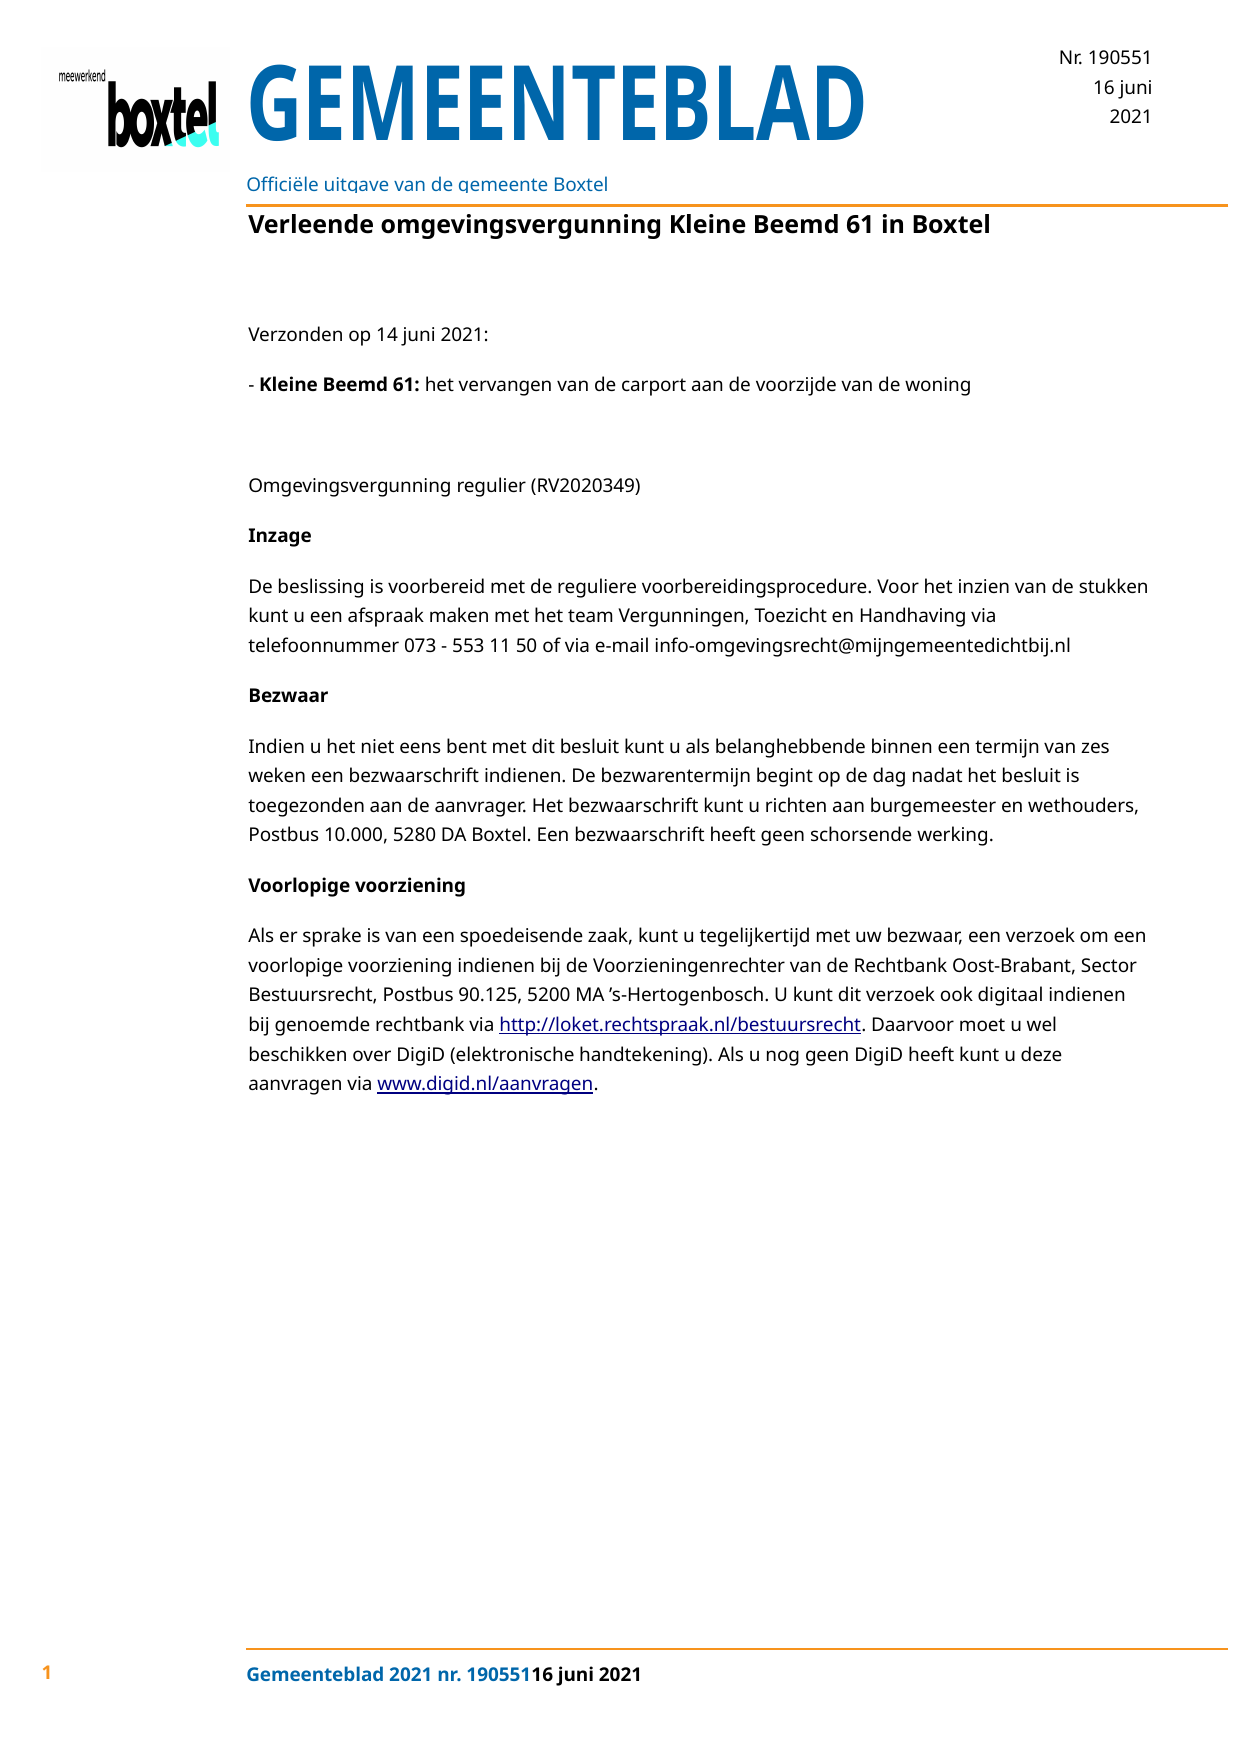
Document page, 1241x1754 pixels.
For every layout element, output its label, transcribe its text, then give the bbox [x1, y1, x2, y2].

text De beslissing is voorbereid met de reguliere voorbereidingsprocedure. Voor het inzien van de stukken kunt u een afspraak maken met het team Vergunningen, Toezicht en Handhaving via telefoonnummer 073 - 553 11 50 of via e-mail info-omgevingsrecht@mijngemeentedichtbij.nl [248, 573, 1152, 658]
text Bezwaar [248, 682, 1152, 708]
text Inzage [248, 522, 1152, 548]
text - Kleine Beemd 61: het vervangen van de carport aan de voorzijde van de woning [248, 371, 1152, 397]
text Verleende omgevingsvergunning Kleine Beemd 61 in Boxtel [248, 207, 1152, 241]
text Indien u het niet eens bent met dit besluit kunt u als belanghebbende binnen een termijn van zes weken een bezwaarschrift indienen. De bezwarentermijn begint op de dag nadat het besluit is toegezonden aan de aanvrager. Het bezwaarschrift kunt u richten aan burgemeester en wethouders, Postbus 10.000, 5280 DA Boxtel. Een bezwaarschrift heeft geen schorsende werking. [248, 733, 1152, 847]
text Omgevingsvergunning regulier (RV2020349) [248, 472, 1152, 498]
picture [41, 47, 231, 172]
text Verzonden op 14 juni 2021: [248, 321, 1152, 346]
text Als er sprake is van een spoedeisende zaak, kunt u tegelijkertijd met uw bezwaar, een verzoek om een voorlopige voorziening indienen bij de Voorzieningenrechter van de Rechtbank Oost-Brabant, Sector Bestuursrecht, Postbus 90.125, 5200 MA ’s-Hertogenbosch. U kunt dit verzoek ook digitaal indienen bij genoemde rechtbank via http://loket.rechtspraak.nl/bestuursrecht. Daarvoor moet u wel beschikken over DigiD (elektronische handtekening). Als u nog geen DigiD heeft kunt u deze aanvragen via www.digid.nl/aanvragen. [248, 922, 1152, 1096]
text Voorlopige voorziening [248, 872, 1152, 898]
